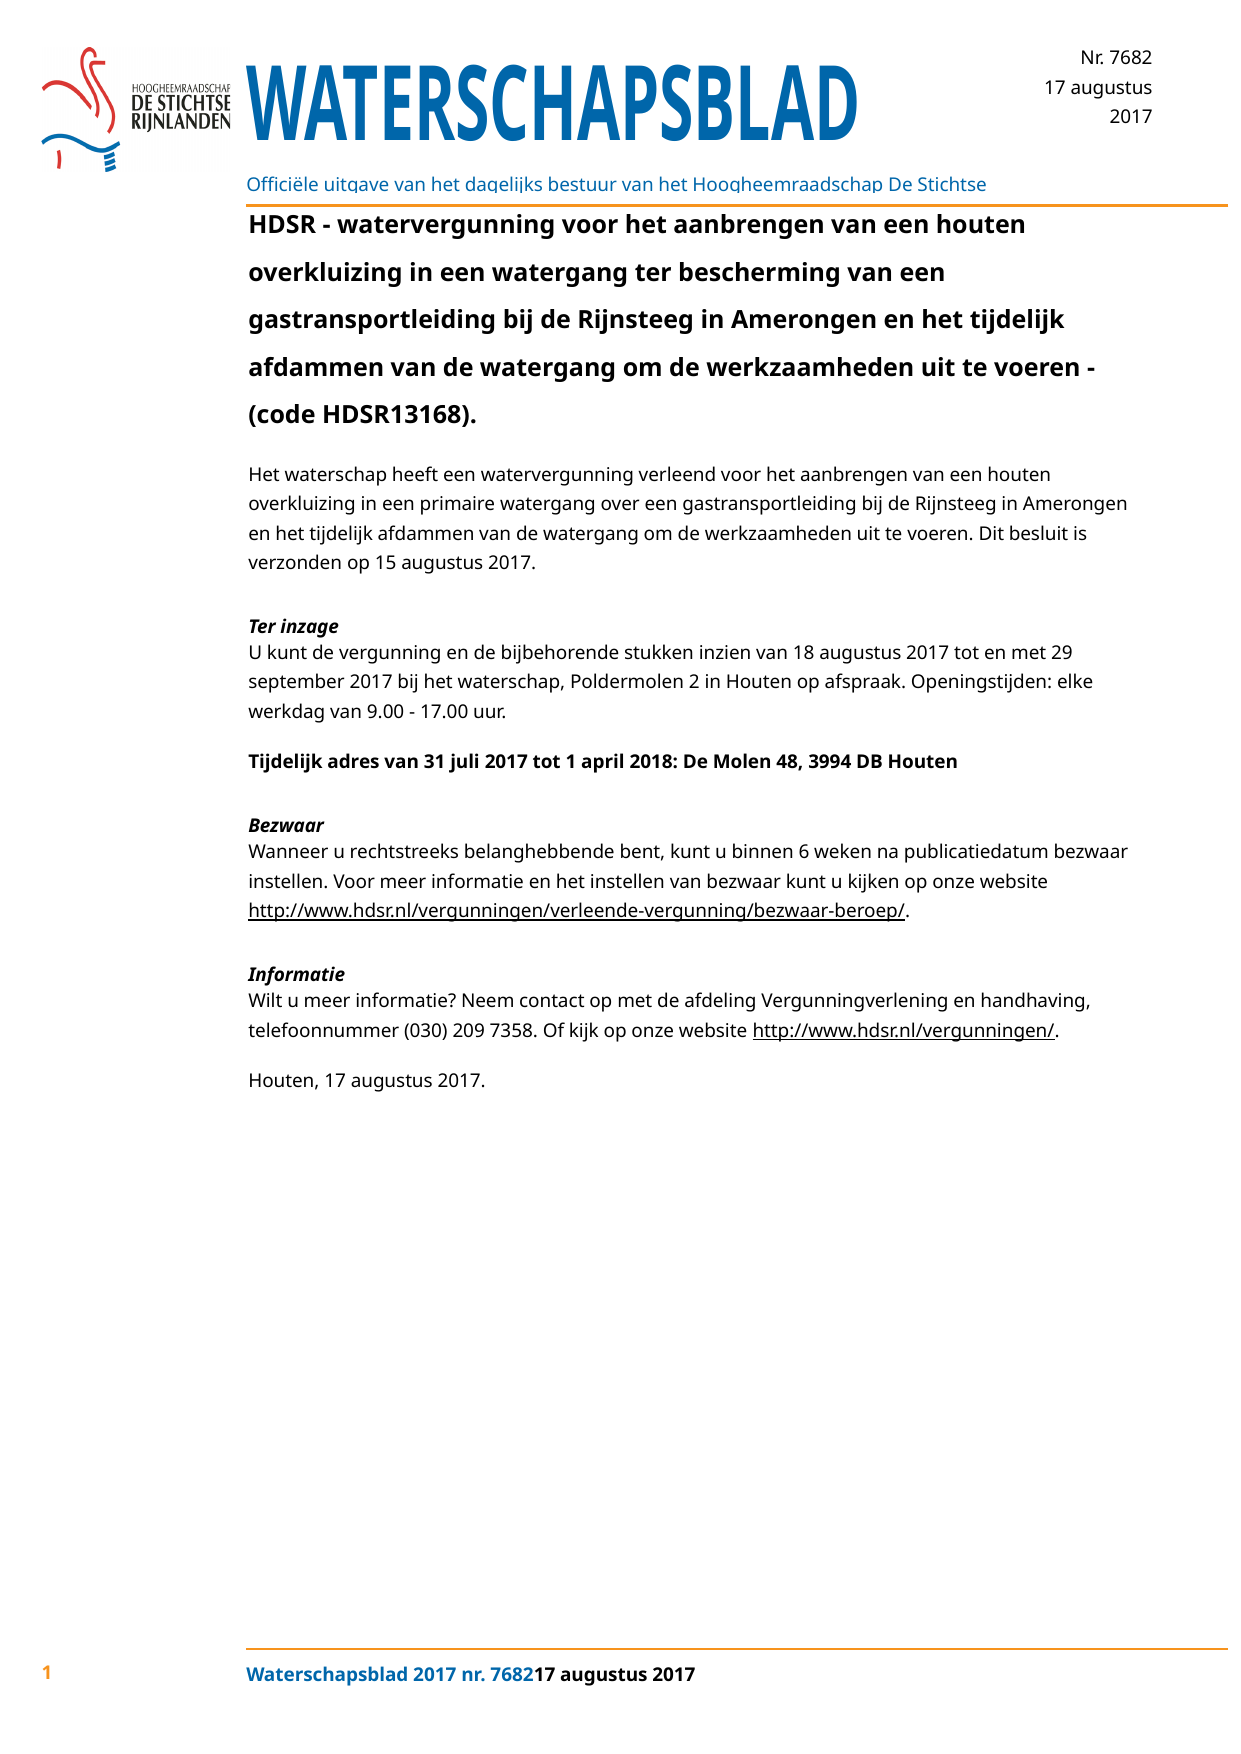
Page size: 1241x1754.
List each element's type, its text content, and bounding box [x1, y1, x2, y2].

text Ter inzage [248, 613, 1152, 639]
text HDSR - watervergunning voor het aanbrengen van een houten overkluizing in een watergang ter bescherming van een gastransportleiding bij de Rijnsteeg in Amerongen en het tijdelijk afdammen van de watergang om de werkzaamheden uit te voeren - (code HDSR13168). [248, 207, 1152, 431]
text Informatie [248, 962, 1152, 987]
text Houten, 17 augustus 2017. [248, 1067, 1152, 1093]
picture [41, 47, 231, 172]
text Tijdelijk adres van 31 juli 2017 tot 1 april 2018: De Molen 48, 3994 DB Houten [248, 749, 1152, 774]
text Wilt u meer informatie? Neem contact op met de afdeling Vergunningverlening en handhaving, telefoonnummer (030) 209 7358. Of kijk op onze website http://www.hdsr.nl/vergunningen/. [248, 987, 1152, 1043]
text U kunt de vergunning en de bijbehorende stukken inzien van 18 augustus 2017 tot en met 29 september 2017 bij het waterschap, Poldermolen 2 in Houten op afspraak. Openingstijden: elke werkdag van 9.00 - 17.00 uur. [248, 639, 1152, 724]
text Bezwaar [248, 813, 1152, 838]
text Wanneer u rechtstreeks belanghebbende bent, kunt u binnen 6 weken na publicatiedatum bezwaar instellen. Voor meer informatie en het instellen van bezwaar kunt u kijken op onze website http://www.hdsr.nl/vergunningen/verleende-vergunning/bezwaar-beroep/. [248, 838, 1152, 923]
text Het waterschap heeft een watervergunning verleend voor het aanbrengen van een houten overkluizing in een primaire watergang over een gastransportleiding bij de Rijnsteeg in Amerongen en het tijdelijk afdammen van de watergang om de werkzaamheden uit te voeren. Dit besluit is verzonden op 15 augustus 2017. [248, 461, 1152, 575]
